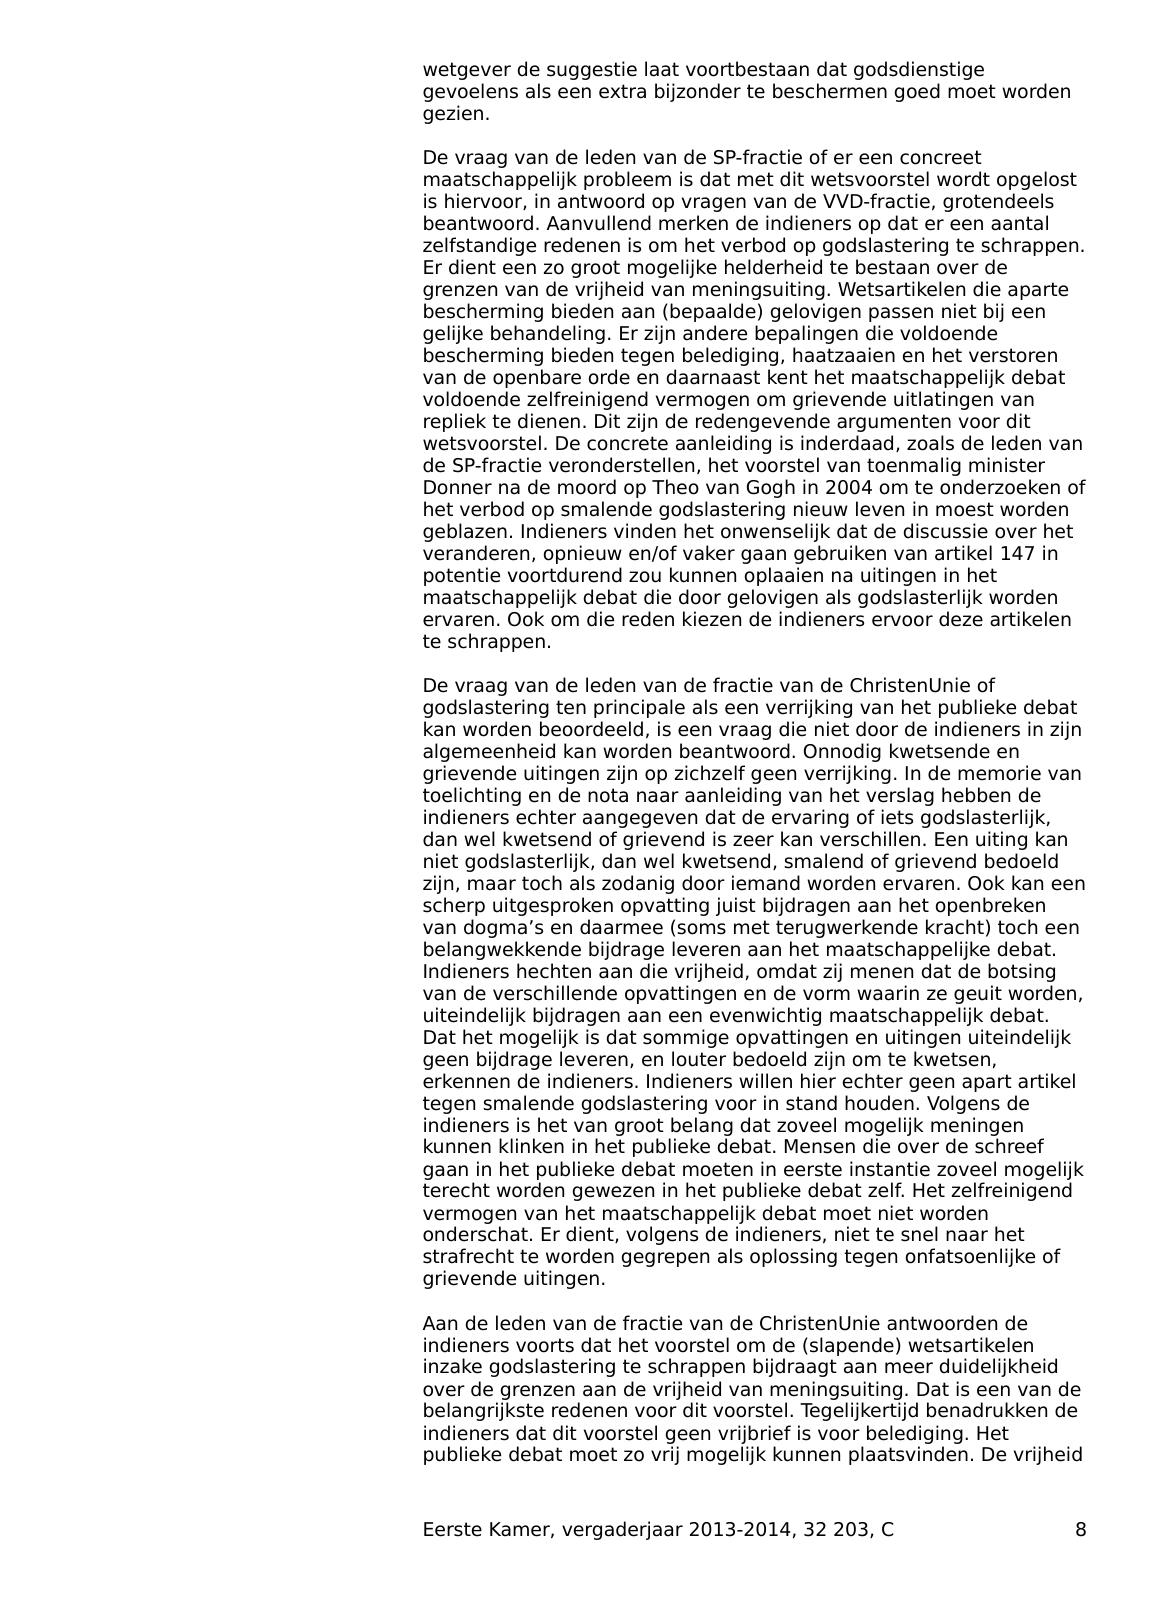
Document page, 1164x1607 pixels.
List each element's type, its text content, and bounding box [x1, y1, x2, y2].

text De vraag van de leden van de SP-fractie of er een concreet maatschappelijk probleem is dat met dit wetsvoorstel wordt opgelost is hiervoor, in antwoord op vragen van de VVD-fractie, grotendeels beantwoord. Aanvullend merken de indieners op dat er een aantal zelfstandige redenen is om het verbod op godslastering te schrappen. Er dient een zo groot mogelijke helderheid te bestaan over de grenzen van de vrijheid van meningsuiting. Wetsartikelen die aparte bescherming bieden aan (bepaalde) gelovigen passen niet bij een gelijke behandeling. Er zijn andere bepalingen die voldoende bescherming bieden tegen belediging, haatzaaien en het verstoren van de openbare orde en daarnaast kent het maatschappelijk debat voldoende zelfreinigend vermogen om grievende uitlatingen van repliek te dienen. Dit zijn de redengevende argumenten voor dit wetsvoorstel. De concrete aanleiding is inderdaad, zoals de leden van de SP-fractie veronderstellen, het voorstel van toenmalig minister Donner na de moord op Theo van Gogh in 2004 om te onderzoeken of het verbod op smalende godslastering nieuw leven in moest worden geblazen. Indieners vinden het onwenselijk dat de discussie over het veranderen, opnieuw en/of vaker gaan gebruiken van artikel 147 in potentie voortdurend zou kunnen oplaaien na uitingen in het maatschappelijk debat die door gelovigen als godslasterlijk worden ervaren. Ook om die reden kiezen de indieners ervoor deze artikelen te schrappen. [422, 147, 1087, 653]
text Aan de leden van de fractie van de ChristenUnie antwoorden de indieners voorts dat het voorstel om de (slapende) wetsartikelen inzake godslastering te schrappen bijdraagt aan meer duidelijkheid over de grenzen aan de vrijheid van meningsuiting. Dat is een van de belangrijkste redenen voor dit voorstel. Tegelijkertijd benadrukken de indieners dat dit voorstel geen vrijbrief is voor belediging. Het publieke debat moet zo vrij mogelijk kunnen plaatsvinden. De vrijheid [422, 1312, 1087, 1466]
text wetgever de suggestie laat voortbestaan dat godsdienstige gevoelens als een extra bijzonder te beschermen goed moet worden gezien. [422, 59, 1087, 125]
text De vraag van de leden van de fractie van de ChristenUnie of godslastering ten principale als een verrijking van het publieke debat kan worden beoordeeld, is een vraag die niet door de indieners in zijn algemeenheid kan worden beantwoord. Onnodig kwetsende en grievende uitingen zijn op zichzelf geen verrijking. In de memorie van toelichting en de nota naar aanleiding van het verslag hebben de indieners echter aangegeven dat de ervaring of iets godslasterlijk, dan wel kwetsend of grievend is zeer kan verschillen. Een uiting kan niet godslasterlijk, dan wel kwetsend, smalend of grievend bedoeld zijn, maar toch als zodanig door iemand worden ervaren. Ook kan een scherp uitgesproken opvatting juist bijdragen aan het openbreken van dogma’s en daarmee (soms met terugwerkende kracht) toch een belangwekkende bijdrage leveren aan het maatschappelijke debat. Indieners hechten aan die vrijheid, omdat zij menen dat de botsing van de verschillende opvattingen en de vorm waarin ze geuit worden, uiteindelijk bijdragen aan een evenwichtig maatschappelijk debat. Dat het mogelijk is dat sommige opvattingen en uitingen uiteindelijk geen bijdrage leveren, en louter bedoeld zijn om te kwetsen, erkennen de indieners. Indieners willen hier echter geen apart artikel tegen smalende godslastering voor in stand houden. Volgens de indieners is het van groot belang dat zoveel mogelijk meningen kunnen klinken in het publieke debat. Mensen die over de schreef gaan in het publieke debat moeten in eerste instantie zoveel mogelijk terecht worden gewezen in het publieke debat zelf. Het zelfreinigend vermogen van het maatschappelijk debat moet niet worden onderschat. Er dient, volgens de indieners, niet te snel naar het strafrecht te worden gegrepen als oplossing tegen onfatsoenlijke of grievende uitingen. [422, 675, 1087, 1290]
